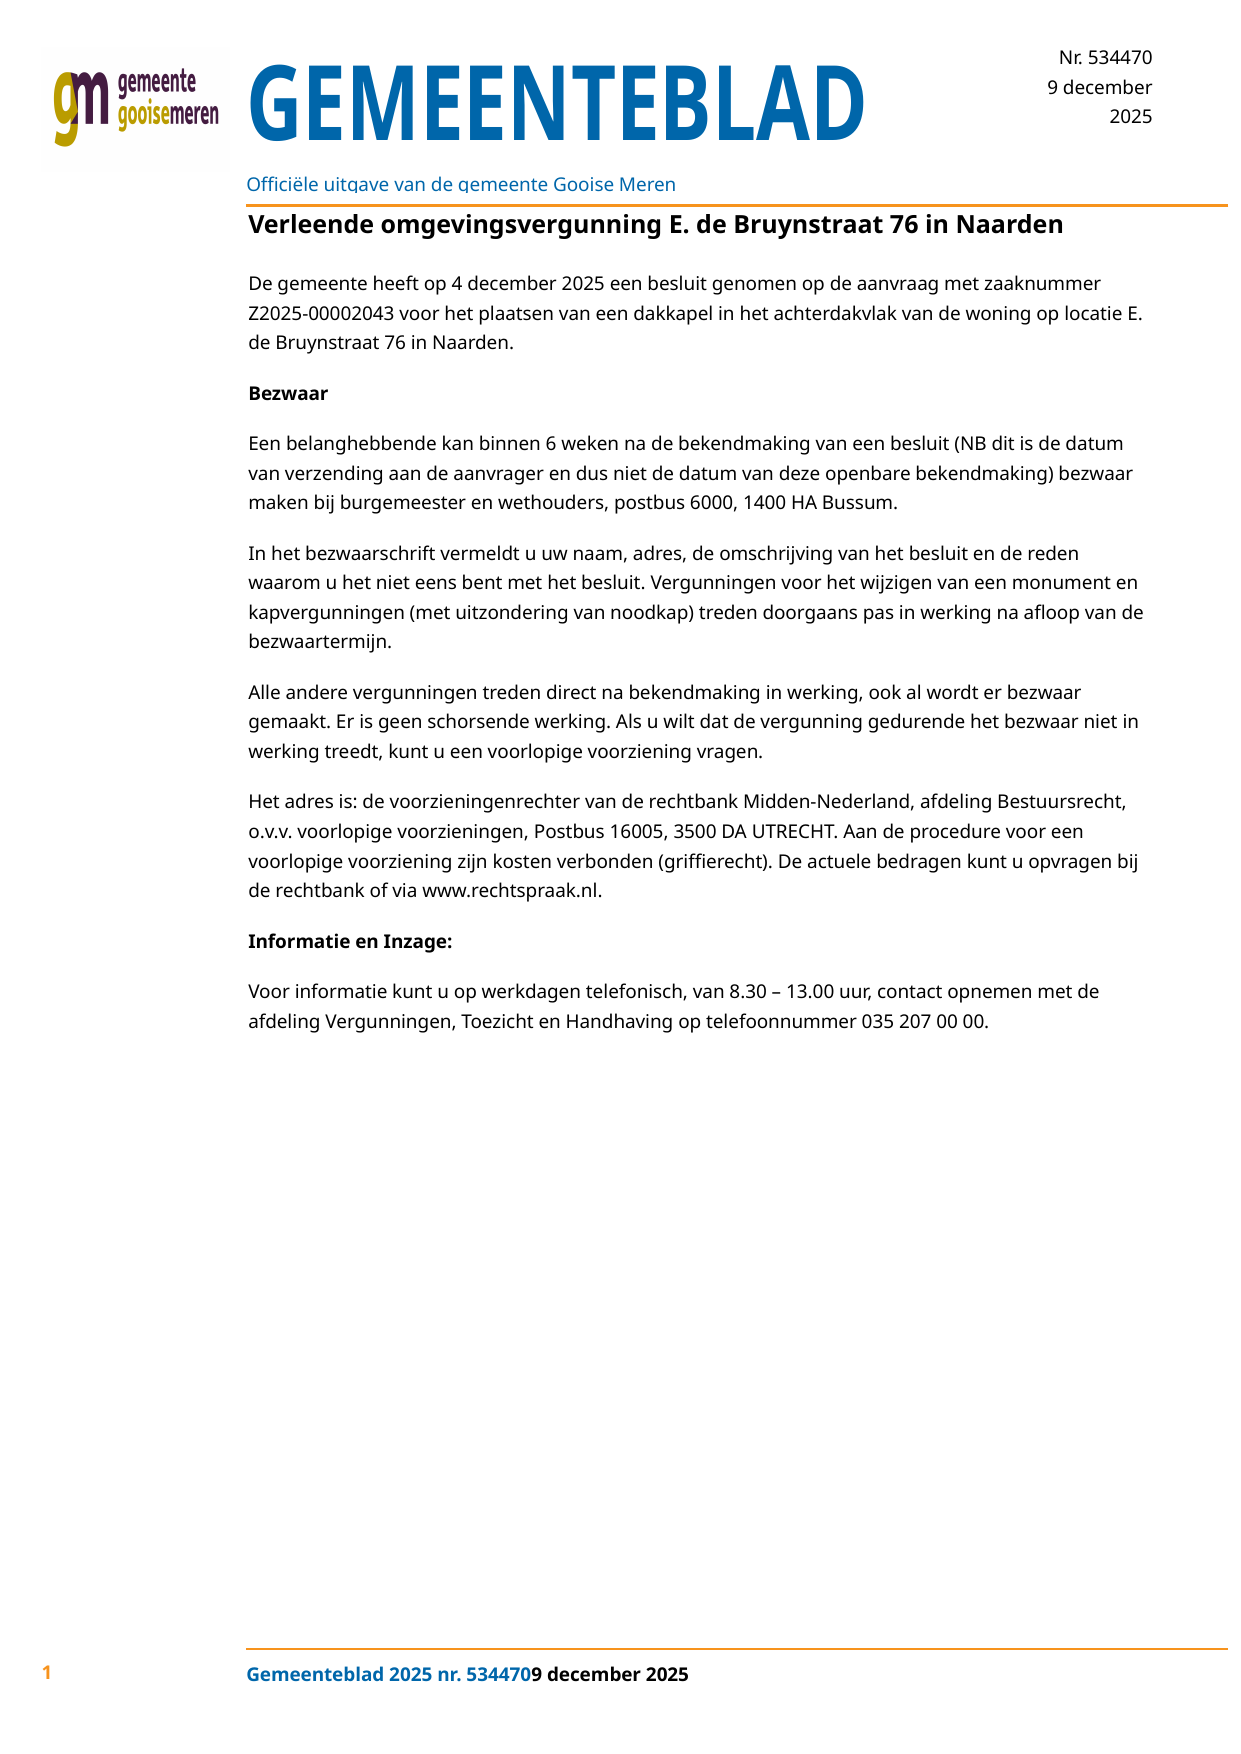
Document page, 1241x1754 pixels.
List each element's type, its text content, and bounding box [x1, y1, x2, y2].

text Voor informatie kunt u op werkdagen telefonisch, van 8.30 – 13.00 uur, contact opnemen met de afdeling Vergunningen, Toezicht en Handhaving op telefoonnummer 035 207 00 00. [248, 978, 1152, 1033]
text Informatie en Inzage: [248, 928, 1152, 953]
picture [41, 47, 231, 172]
text Bezwaar [248, 380, 1152, 406]
text Alle andere vergunningen treden direct na bekendmaking in werking, ook al wordt er bezwaar gemaakt. Er is geen schorsende werking. Als u wilt dat de vergunning gedurende het bezwaar niet in werking treedt, kunt u een voorlopige voorziening vragen. [248, 679, 1152, 764]
text In het bezwaarschrift vermeldt u uw naam, adres, de omschrijving van het besluit en de reden waarom u het niet eens bent met het besluit. Vergunningen voor het wijzigen van een monument en kapvergunningen (met uitzondering van noodkap) treden doorgaans pas in werking na afloop van de bezwaartermijn. [248, 540, 1152, 654]
text Het adres is: de voorzieningenrechter van de rechtbank Midden-Nederland, afdeling Bestuursrecht, o.v.v. voorlopige voorzieningen, Postbus 16005, 3500 DA UTRECHT. Aan de procedure voor een voorlopige voorziening zijn kosten verbonden (griffierecht). De actuele bedragen kunt u opvragen bij de rechtbank of via www.rechtspraak.nl. [248, 789, 1152, 903]
text De gemeente heeft op 4 december 2025 een besluit genomen op de aanvraag met zaaknummer Z2025-00002043 voor het plaatsen van een dakkapel in het achterdakvlak van de woning op locatie E. de Bruynstraat 76 in Naarden. [248, 270, 1152, 355]
text Een belanghebbende kan binnen 6 weken na de bekendmaking van een besluit (NB dit is de datum van verzending aan de aanvrager en dus niet de datum van deze openbare bekendmaking) bezwaar maken bij burgemeester en wethouders, postbus 6000, 1400 HA Bussum. [248, 430, 1152, 515]
text Verleende omgevingsvergunning E. de Bruynstraat 76 in Naarden [248, 207, 1152, 241]
